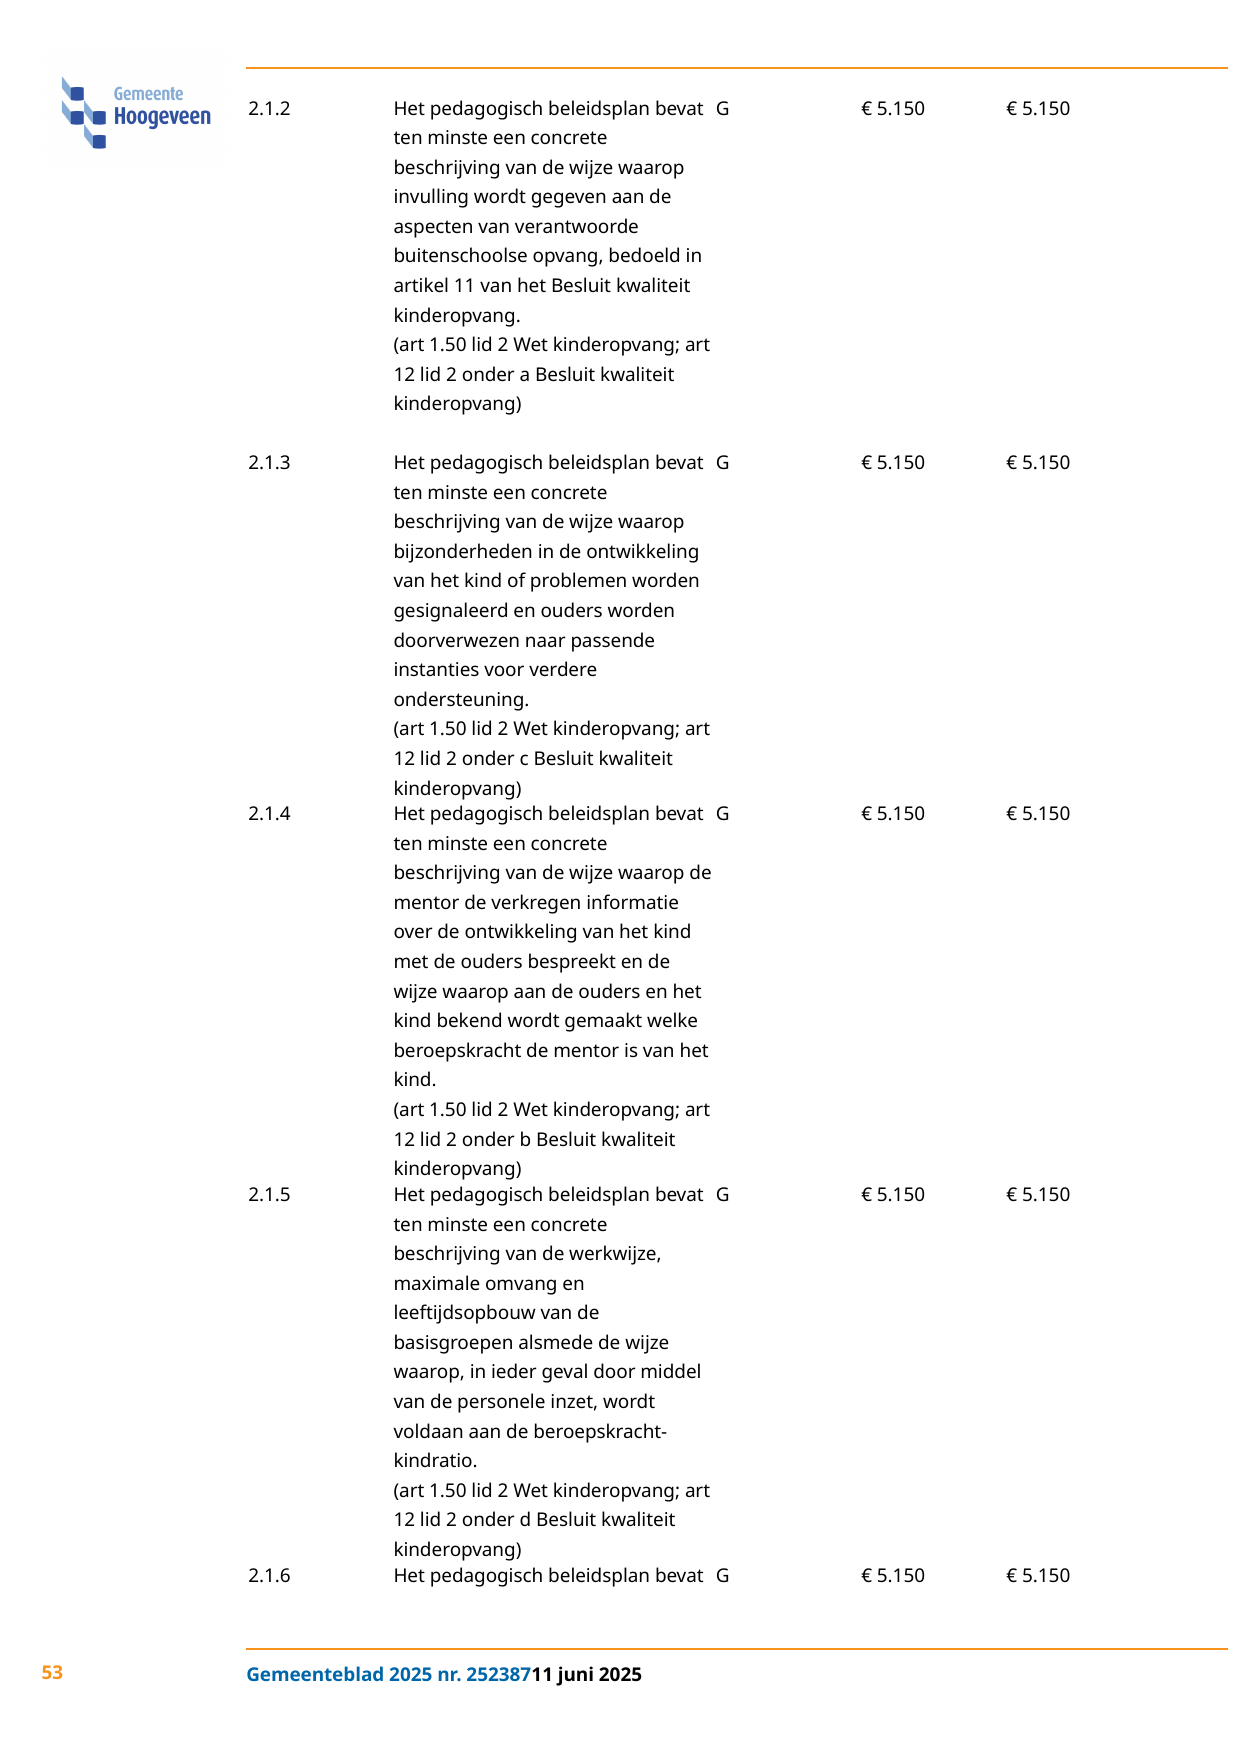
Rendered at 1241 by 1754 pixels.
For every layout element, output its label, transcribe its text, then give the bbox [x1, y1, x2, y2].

table_cell Het pedagogisch beleidsplan bevat ten minste een concrete beschrijving van de wijze waarop invulling wordt gegeven aan de aspecten van verantwoorde buitenschoolse opvang, bedoeld in artikel 11 van het Besluit kwaliteit kinderopvang. (art 1.50 lid 2 Wet kinderopvang; art 12 lid 2 onder a Besluit kwaliteit kinderopvang) [393, 95, 716, 416]
table_cell G [716, 1562, 861, 1588]
table_cell Het pedagogisch beleidsplan bevat ten minste een concrete beschrijving van de werkwijze, maximale omvang en leeftijdsopbouw van de basisgroepen alsmede de wijze waarop, in ieder geval door middel van de personele inzet, wordt voldaan aan de beroepskracht-kindratio. (art 1.50 lid 2 Wet kinderopvang; art 12 lid 2 onder d Besluit kwaliteit kinderopvang) [393, 1181, 716, 1562]
table_cell 2.1.4 [248, 800, 393, 1181]
table_cell € 5.150 [861, 800, 1006, 1181]
table_cell Het pedagogisch beleidsplan bevat [393, 1562, 716, 1588]
table_cell 2.1.5 [248, 1181, 393, 1562]
table_cell € 5.150 [861, 1181, 1006, 1562]
table_cell G [716, 95, 861, 416]
table_cell 2.1.2 [248, 95, 393, 416]
table_cell € 5.150 [1006, 800, 1152, 1181]
table_cell 2.1.6 [248, 1562, 393, 1588]
table_cell € 5.150 [861, 95, 1006, 416]
table_header Het pedagogisch beleidsplan bevat ten minste een concrete beschrijving van de wijze waarop bijzonderheden in de ontwikkeling van het kind of problemen worden gesignaleerd en ouders worden doorverwezen naar passende instanties voor verdere ondersteuning. (art 1.50 lid 2 Wet kinderopvang; art 12 lid 2 onder c Besluit kwaliteit kinderopvang) [393, 449, 716, 800]
table_cell € 5.150 [861, 1562, 1006, 1588]
table_header € 5.150 [1006, 449, 1152, 800]
table_cell € 5.150 [1006, 95, 1152, 416]
table_header G [716, 449, 861, 800]
picture [41, 47, 231, 172]
table_header € 5.150 [861, 449, 1006, 800]
table_cell G [716, 1181, 861, 1562]
table_header 2.1.3 [248, 449, 393, 800]
table_cell Het pedagogisch beleidsplan bevat ten minste een concrete beschrijving van de wijze waarop de mentor de verkregen informatie over de ontwikkeling van het kind met de ouders bespreekt en de wijze waarop aan de ouders en het kind bekend wordt gemaakt welke beroepskracht de mentor is van het kind. (art 1.50 lid 2 Wet kinderopvang; art 12 lid 2 onder b Besluit kwaliteit kinderopvang) [393, 800, 716, 1181]
table_cell € 5.150 [1006, 1181, 1152, 1562]
table_cell € 5.150 [1006, 1562, 1152, 1588]
table_cell G [716, 800, 861, 1181]
